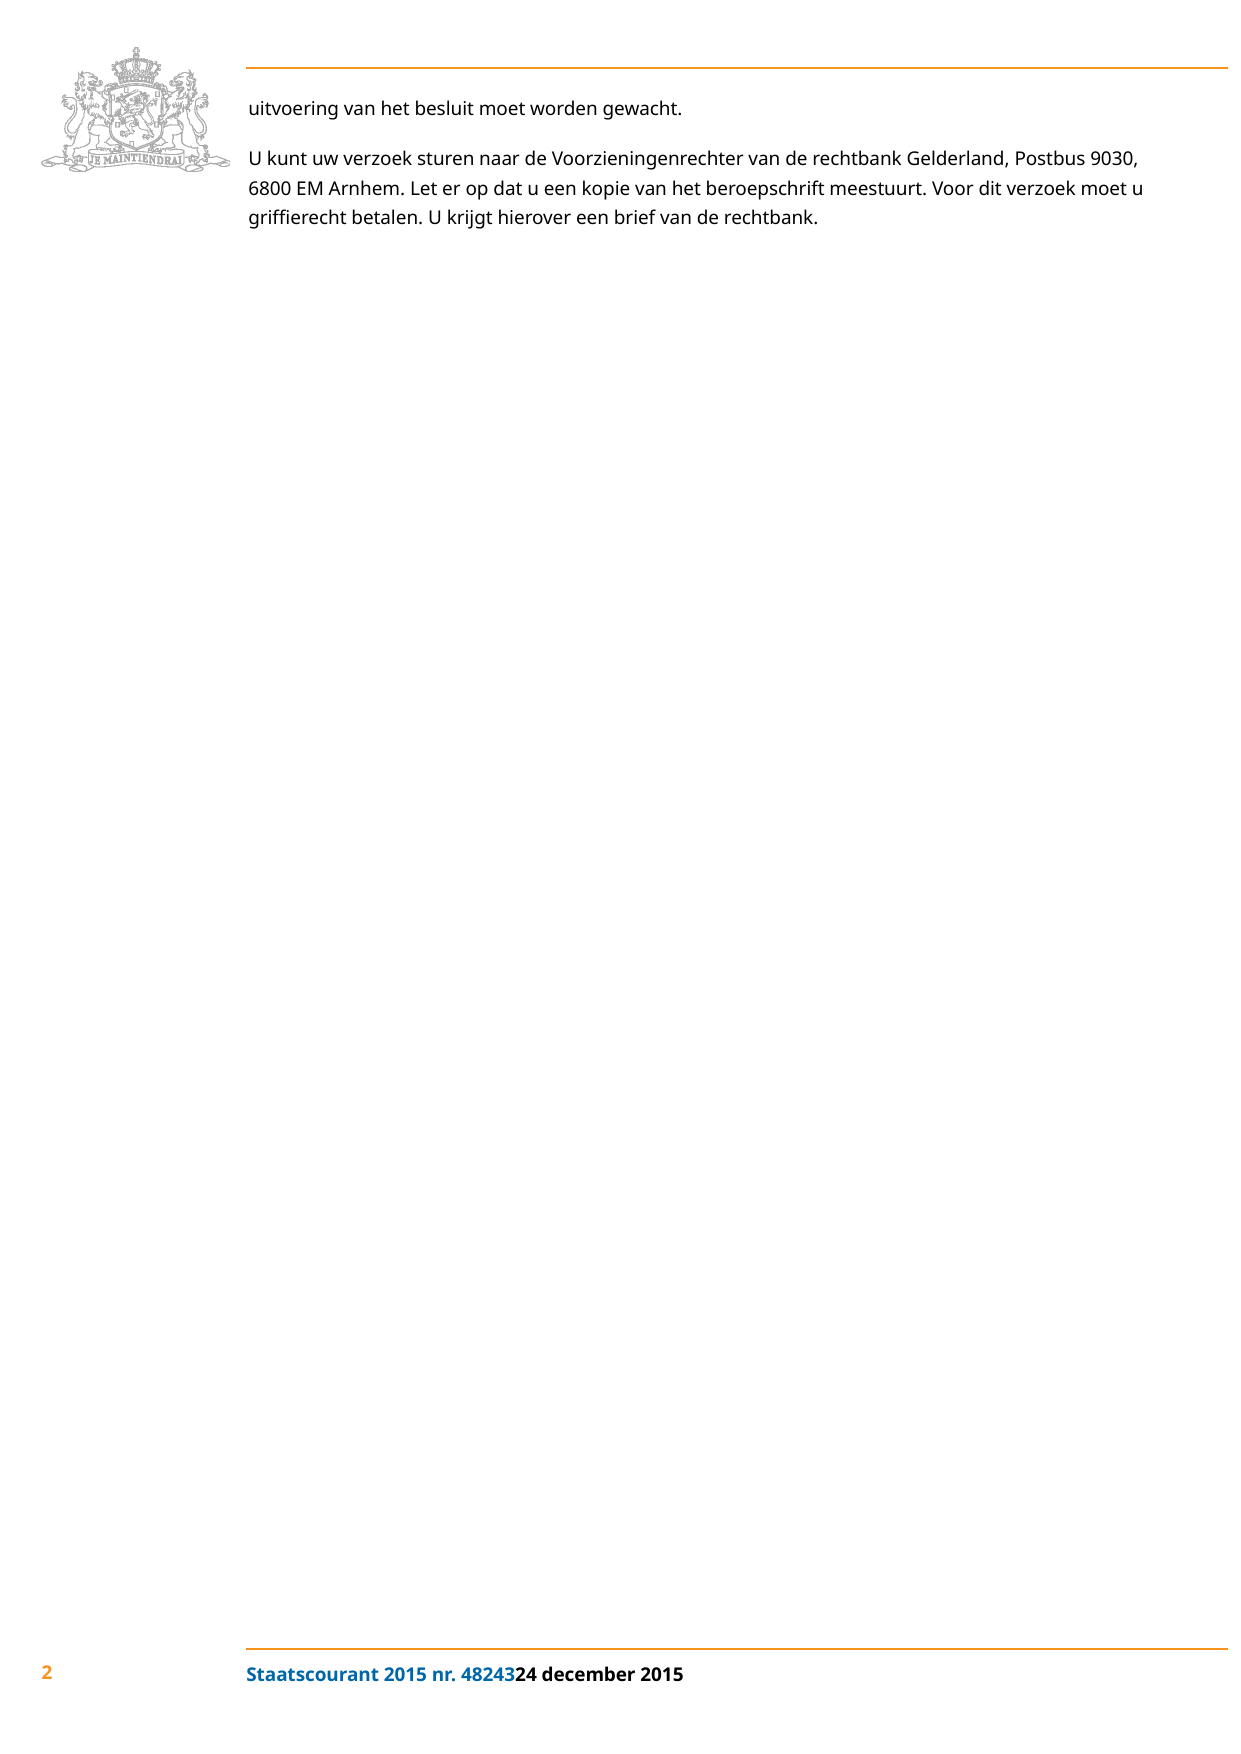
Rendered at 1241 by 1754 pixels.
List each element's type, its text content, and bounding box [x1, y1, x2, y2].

text uitvoering van het besluit moet worden gewacht. [248, 95, 1152, 121]
picture [41, 47, 231, 172]
text U kunt uw verzoek sturen naar de Voorzieningenrechter van de rechtbank Gelderland, Postbus 9030, 6800 EM Arnhem. Let er op dat u een kopie van het beroepschrift meestuurt. Voor dit verzoek moet u griffierecht betalen. U krijgt hierover een brief van de rechtbank. [248, 145, 1152, 230]
